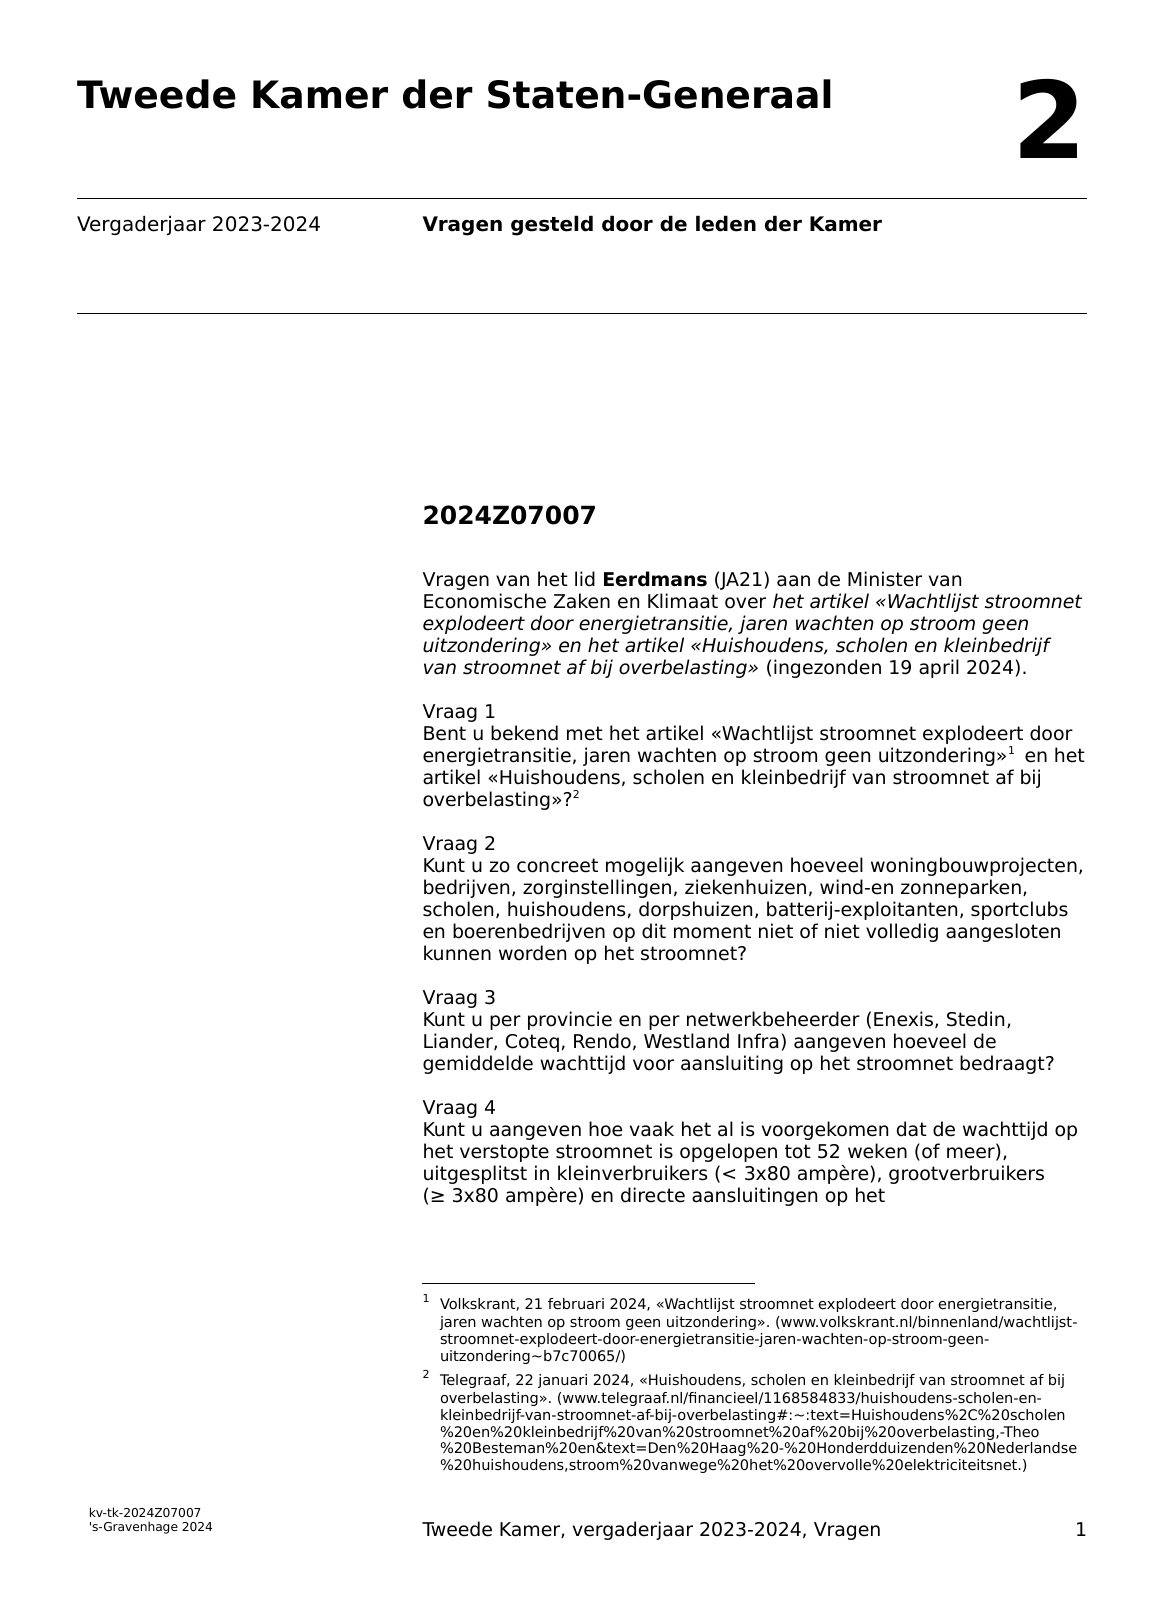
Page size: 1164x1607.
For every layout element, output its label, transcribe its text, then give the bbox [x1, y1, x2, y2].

text 's-Gravenhage 2024 [88, 1520, 323, 1534]
text Kunt u per provincie en per netwerkbeheerder (Enexis, Stedin, Liander, Coteq, Rendo, Westland Infra) aangeven hoeveel de gemiddelde wachttijd voor aansluiting op het stroomnet bedraagt? [422, 1009, 1087, 1075]
table_header 2 [886, 59, 1087, 198]
text 2024Z07007 [422, 501, 1087, 531]
text Vraag 2 [422, 833, 1087, 855]
table_cell Vragen gesteld door de leden der Kamer [422, 199, 1087, 313]
text Telegraaf, 22 januari 2024, «Huishoudens, scholen en kleinbedrijf van stroomnet af bij overbelasting». (www.telegraaf.nl/financieel/1168584833/huishoudens-scholen-en-kleinbedrijf-van-stroomnet-af-bij-overbelasting#:~:text=Huishoudens%2C%20scholen%20en%20kleinbedrijf%20van%20stroomnet%20af%20bij%20overbelasting,-Theo%20Besteman%20en&text=Den%20Haag%20-%20Honderdduizenden%20Nederlandse%20huishoudens,stroom%20vanwege%20het%20overvolle%20elektriciteitsnet.) [422, 1368, 1087, 1474]
text Vraag 1 [422, 701, 1087, 723]
text Vragen van het lid Eerdmans (JA21) aan de Minister van Economische Zaken en Klimaat over het artikel «Wachtlijst stroomnet explodeert door energietransitie, jaren wachten op stroom geen uitzondering» en het artikel «Huishoudens, scholen en kleinbedrijf van stroomnet af bij overbelasting» (ingezonden 19 april 2024). [422, 569, 1087, 679]
text Kunt u aangeven hoe vaak het al is voorgekomen dat de wachttijd op het verstopte stroomnet is opgelopen tot 52 weken (of meer), uitgesplitst in kleinverbruikers (< 3x80 ampère), grootverbruikers (≥ 3x80 ampère) en directe aansluitingen op het [422, 1119, 1087, 1207]
text Volkskrant, 21 februari 2024, «Wachtlijst stroomnet explodeert door energietransitie, jaren wachten op stroom geen uitzondering». (www.volkskrant.nl/binnenland/wachtlijst-stroomnet-explodeert-door-energietransitie-jaren-wachten-op-stroom-geen-uitzondering~b7c70065/) [422, 1292, 1087, 1365]
table_header Tweede Kamer der Staten-Generaal [77, 59, 886, 198]
text Vraag 4 [422, 1097, 1087, 1119]
table_cell Vergaderjaar 2023-2024 [77, 199, 422, 313]
text Vraag 3 [422, 987, 1087, 1009]
text Bent u bekend met het artikel «Wachtlijst stroomnet explodeert door energietransitie, jaren wachten op stroom geen uitzondering» en het artikel «Huishoudens, scholen en kleinbedrijf van stroomnet af bij overbelasting»? [422, 723, 1087, 811]
text Kunt u zo concreet mogelijk aangeven hoeveel woningbouwprojecten, bedrijven, zorginstellingen, ziekenhuizen, wind-en zonneparken, scholen, huishoudens, dorpshuizen, batterij-exploitanten, sportclubs en boerenbedrijven op dit moment niet of niet volledig aangesloten kunnen worden op het stroomnet? [422, 855, 1087, 965]
text kv-tk-2024Z07007 [88, 1506, 323, 1520]
